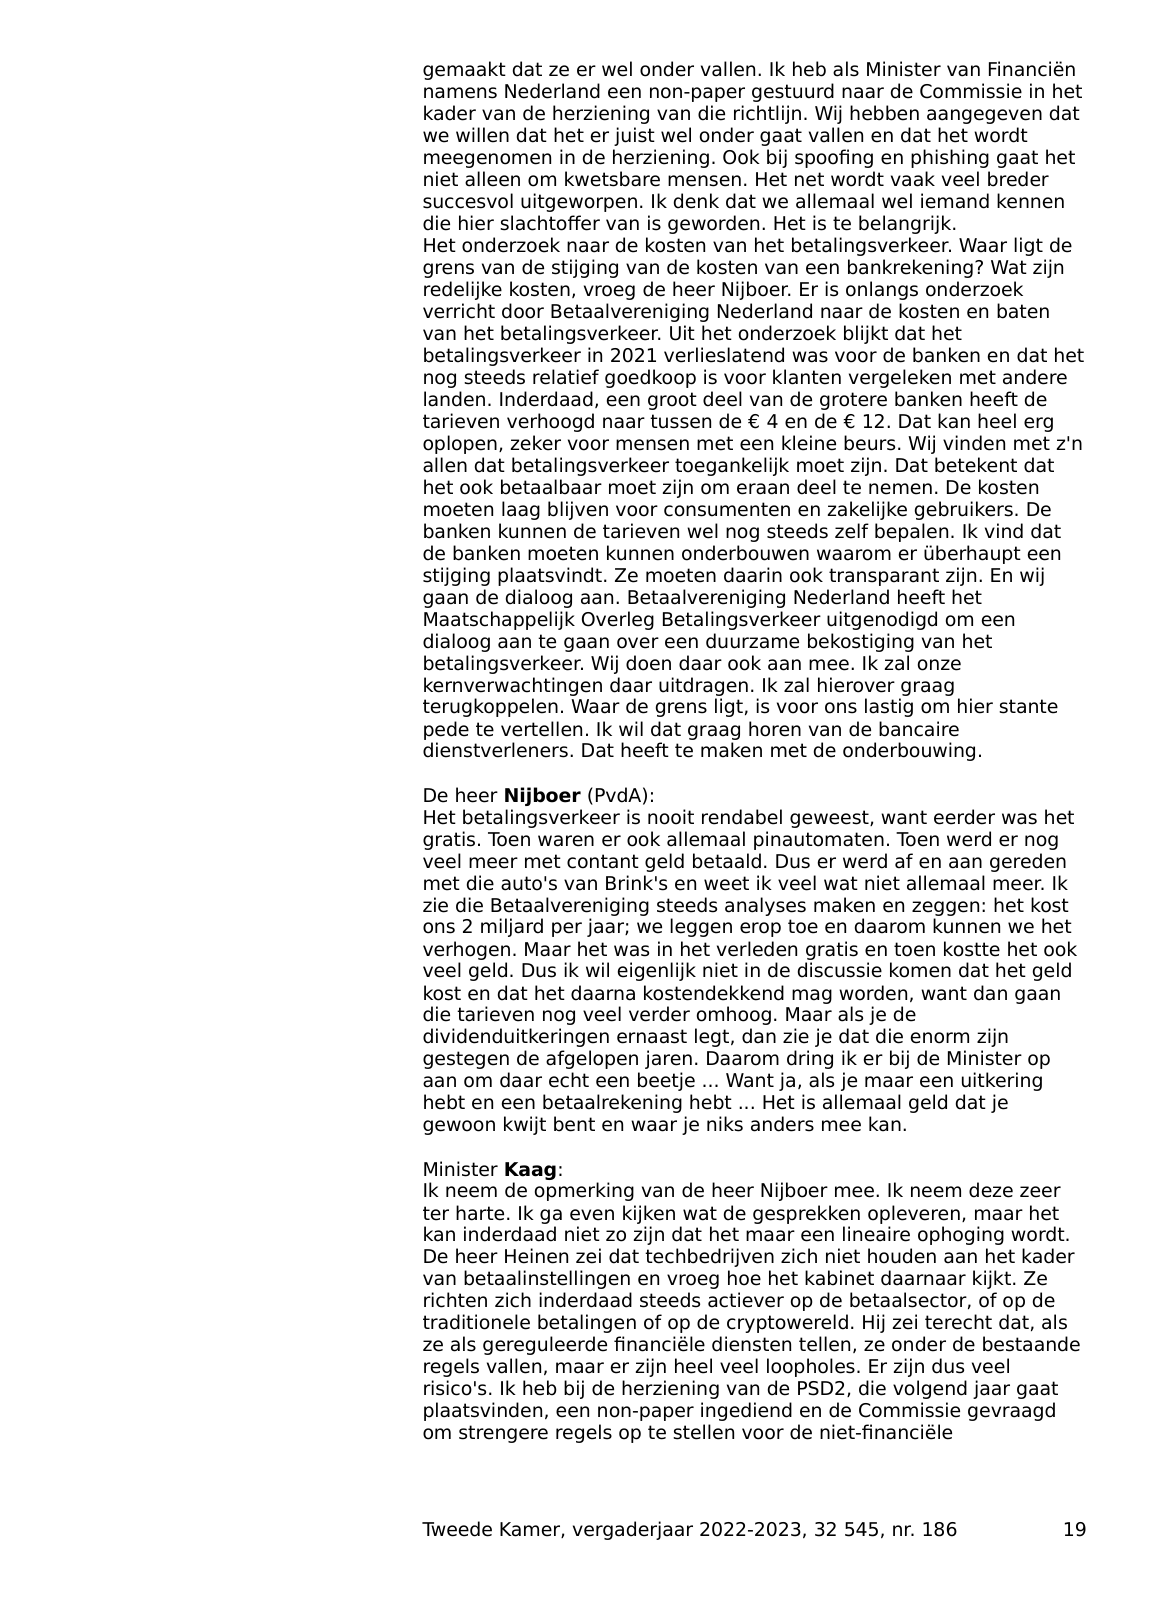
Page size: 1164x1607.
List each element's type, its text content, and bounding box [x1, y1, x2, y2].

text De heer Heinen zei dat techbedrijven zich niet houden aan het kader van betaalinstellingen en vroeg hoe het kabinet daarnaar kijkt. Ze richten zich inderdaad steeds actiever op de betaalsector, of op de traditionele betalingen of op de cryptowereld. Hij zei terecht dat, als ze als gereguleerde financiële diensten tellen, ze onder de bestaande regels vallen, maar er zijn heel veel loopholes. Er zijn dus veel risico's. Ik heb bij de herziening van de PSD2, die volgend jaar gaat plaatsvinden, een non-paper ingediend en de Commissie gevraagd om strengere regels op te stellen voor de niet-financiële [422, 1246, 1087, 1444]
text Ik neem de opmerking van de heer Nijboer mee. Ik neem deze zeer ter harte. Ik ga even kijken wat de gesprekken opleveren, maar het kan inderdaad niet zo zijn dat het maar een lineaire ophoging wordt. [422, 1180, 1087, 1246]
text Minister Kaag: [422, 1158, 1087, 1180]
text Het onderzoek naar de kosten van het betalingsverkeer. Waar ligt de grens van de stijging van de kosten van een bankrekening? Wat zijn redelijke kosten, vroeg de heer Nijboer. Er is onlangs onderzoek verricht door Betaalvereniging Nederland naar de kosten en baten van het betalingsverkeer. Uit het onderzoek blijkt dat het betalingsverkeer in 2021 verlieslatend was voor de banken en dat het nog steeds relatief goedkoop is voor klanten vergeleken met andere landen. Inderdaad, een groot deel van de grotere banken heeft de tarieven verhoogd naar tussen de € 4 en de € 12. Dat kan heel erg oplopen, zeker voor mensen met een kleine beurs. Wij vinden met z'n allen dat betalingsverkeer toegankelijk moet zijn. Dat betekent dat het ook betaalbaar moet zijn om eraan deel te nemen. De kosten moeten laag blijven voor consumenten en zakelijke gebruikers. De banken kunnen de tarieven wel nog steeds zelf bepalen. Ik vind dat de banken moeten kunnen onderbouwen waarom er überhaupt een stijging plaatsvindt. Ze moeten daarin ook transparant zijn. En wij gaan de dialoog aan. Betaalvereniging Nederland heeft het Maatschappelijk Overleg Betalingsverkeer uitgenodigd om een dialoog aan te gaan over een duurzame bekostiging van het betalingsverkeer. Wij doen daar ook aan mee. Ik zal onze kernverwachtingen daar uitdragen. Ik zal hierover graag terugkoppelen. Waar de grens ligt, is voor ons lastig om hier stante pede te vertellen. Ik wil dat graag horen van de bancaire dienstverleners. Dat heeft te maken met de onderbouwing. [422, 235, 1087, 762]
text gemaakt dat ze er wel onder vallen. Ik heb als Minister van Financiën namens Nederland een non-paper gestuurd naar de Commissie in het kader van de herziening van die richtlijn. Wij hebben aangegeven dat we willen dat het er juist wel onder gaat vallen en dat het wordt meegenomen in de herziening. Ook bij spoofing en phishing gaat het niet alleen om kwetsbare mensen. Het net wordt vaak veel breder succesvol uitgeworpen. Ik denk dat we allemaal wel iemand kennen die hier slachtoffer van is geworden. Het is te belangrijk. [422, 59, 1087, 235]
text Het betalingsverkeer is nooit rendabel geweest, want eerder was het gratis. Toen waren er ook allemaal pinautomaten. Toen werd er nog veel meer met contant geld betaald. Dus er werd af en aan gereden met die auto's van Brink's en weet ik veel wat niet allemaal meer. Ik zie die Betaalvereniging steeds analyses maken en zeggen: het kost ons 2 miljard per jaar; we leggen erop toe en daarom kunnen we het verhogen. Maar het was in het verleden gratis en toen kostte het ook veel geld. Dus ik wil eigenlijk niet in de discussie komen dat het geld kost en dat het daarna kostendekkend mag worden, want dan gaan die tarieven nog veel verder omhoog. Maar als je de dividenduitkeringen ernaast legt, dan zie je dat die enorm zijn gestegen de afgelopen jaren. Daarom dring ik er bij de Minister op aan om daar echt een beetje ... Want ja, als je maar een uitkering hebt en een betaalrekening hebt ... Het is allemaal geld dat je gewoon kwijt bent en waar je niks anders mee kan. [422, 807, 1087, 1136]
text De heer Nijboer (PvdA): [422, 784, 1087, 807]
